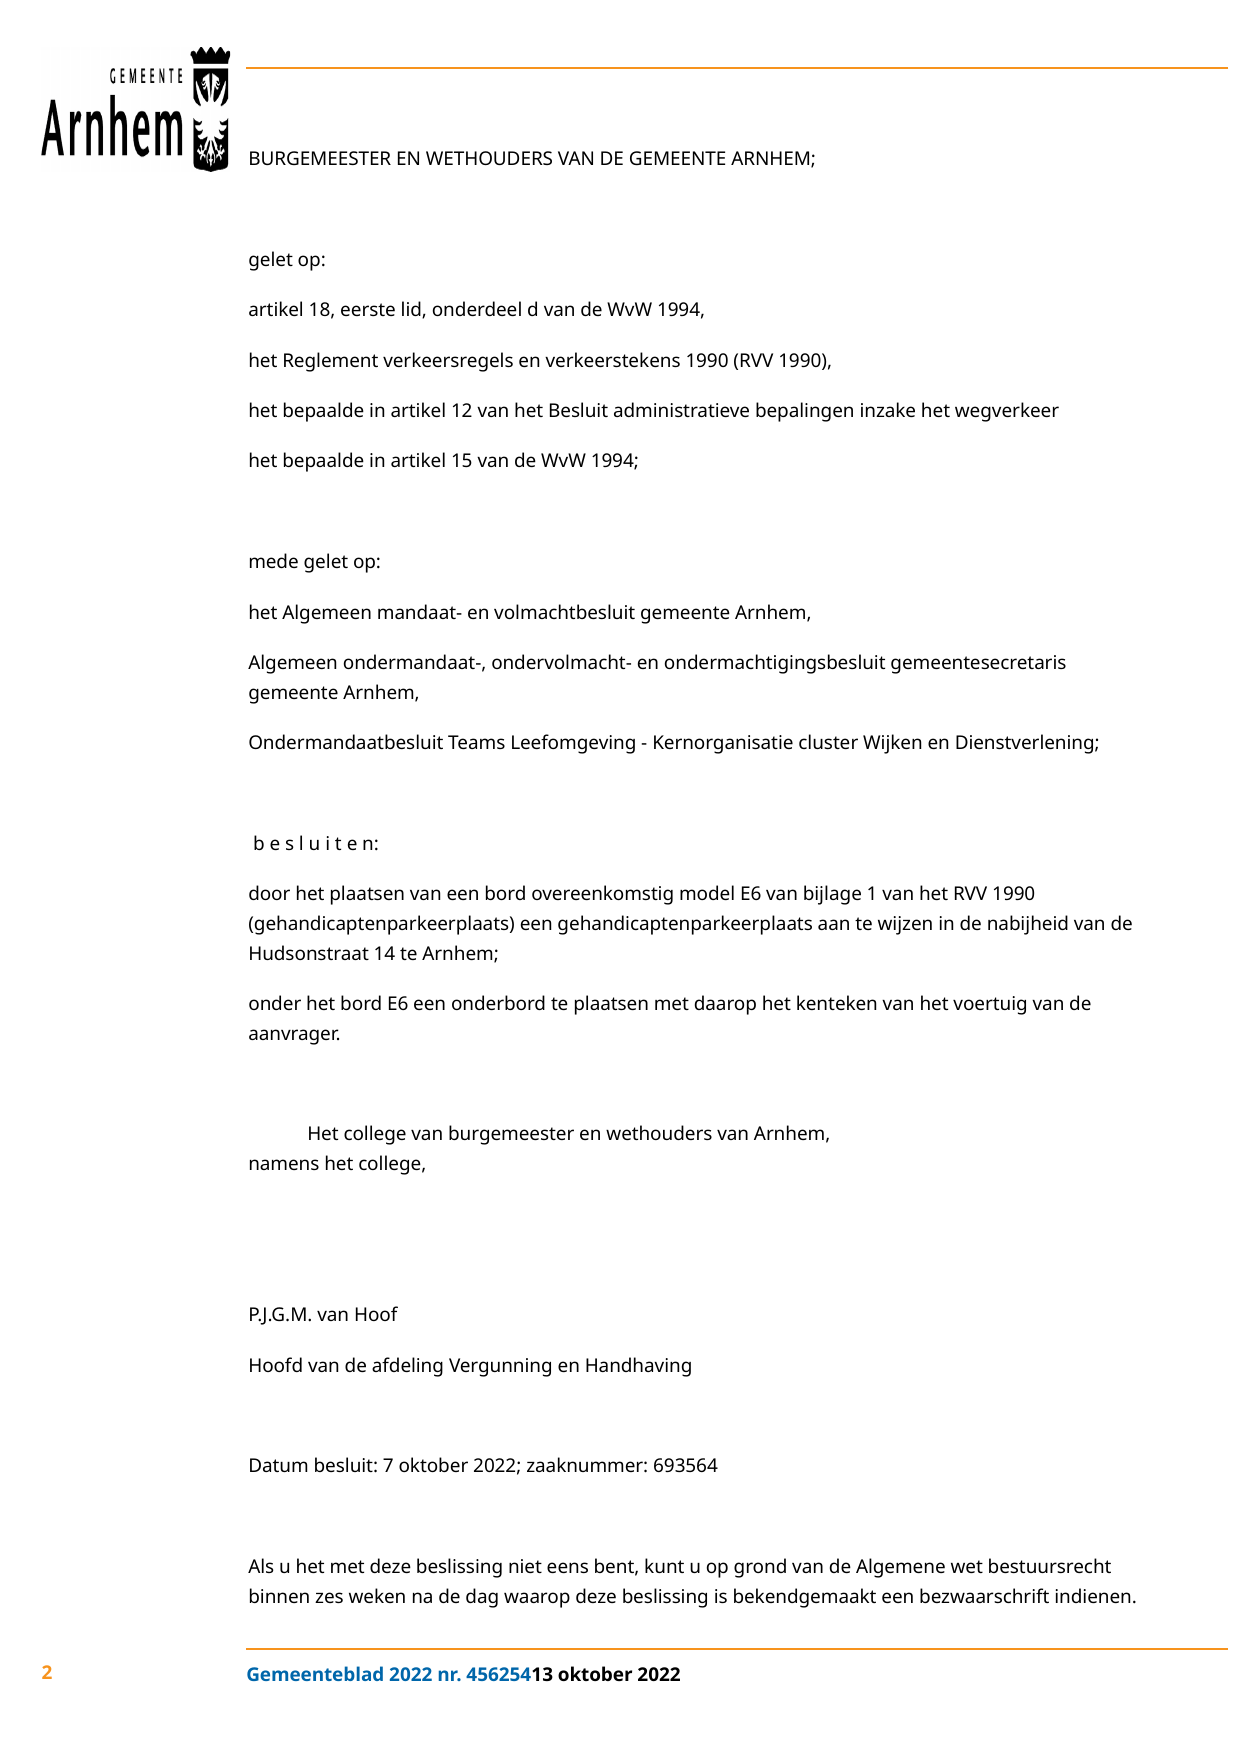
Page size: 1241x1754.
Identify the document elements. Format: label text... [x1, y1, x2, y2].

text het bepaalde in artikel 12 van het Besluit administratieve bepalingen inzake het wegverkeer [248, 397, 1152, 423]
text b e s l u i t e n: [248, 830, 1152, 856]
text gelet op: [248, 246, 1152, 272]
text artikel 18, eerste lid, onderdeel d van de WvW 1994, [248, 296, 1152, 322]
text Ondermandaatbesluit Teams Leefomgeving - Kernorganisatie cluster Wijken en Dienstverlening; [248, 729, 1152, 755]
text Als u het met deze beslissing niet eens bent, kunt u op grond van de Algemene wet bestuursrecht binnen zes weken na de dag waarop deze beslissing is bekendgemaakt een bezwaarschrift indienen. [248, 1553, 1152, 1609]
text het Algemeen mandaat- en volmachtbesluit gemeente Arnhem, [248, 599, 1152, 625]
text mede gelet op: [248, 548, 1152, 574]
text Datum besluit: 7 oktober 2022; zaaknummer: 693564 [248, 1453, 1152, 1478]
text het Reglement verkeersregels en verkeerstekens 1990 (RVV 1990), [248, 347, 1152, 373]
list Het college van burgemeester en wethouders van Arnhem, [248, 1121, 1152, 1146]
text Hoofd van de afdeling Vergunning en Handhaving [248, 1352, 1152, 1378]
text namens het college, [248, 1150, 1152, 1176]
text Algemeen ondermandaat-, ondervolmacht- en ondermachtigingsbesluit gemeentesecretaris gemeente Arnhem, [248, 649, 1152, 705]
text door het plaatsen van een bord overeenkomstig model E6 van bijlage 1 van het RVV 1990 (gehandicaptenparkeerplaats) een gehandicaptenparkeerplaats aan te wijzen in de nabijheid van de Hudsonstraat 14 te Arnhem; [248, 881, 1152, 966]
text P.J.G.M. van Hoof [248, 1301, 1152, 1327]
text het bepaalde in artikel 15 van de WvW 1994; [248, 448, 1152, 473]
text BURGEMEESTER EN WETHOUDERS VAN DE GEMEENTE ARNHEM; [248, 145, 1152, 171]
text onder het bord E6 een onderbord te plaatsen met daarop het kenteken van het voertuig van de aanvrager. [248, 990, 1152, 1046]
picture [41, 47, 231, 172]
